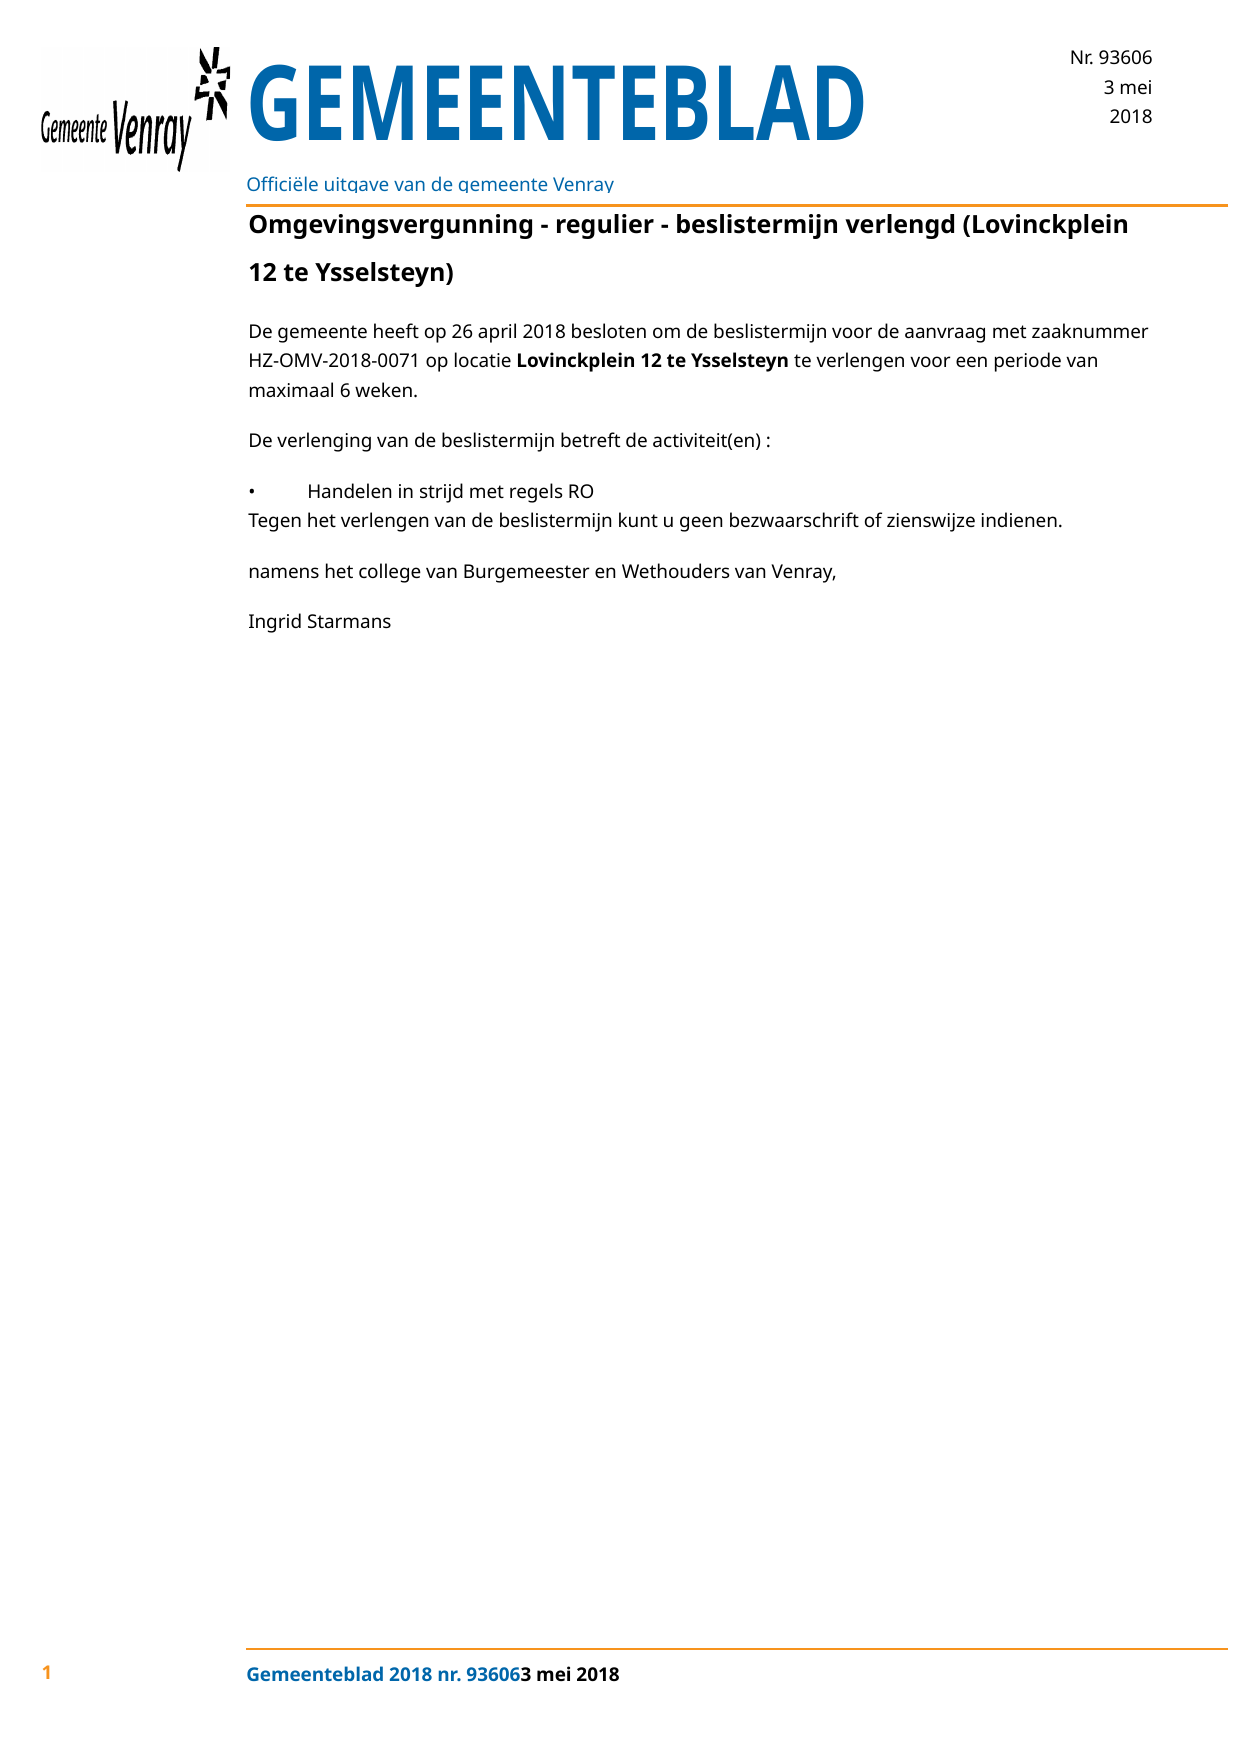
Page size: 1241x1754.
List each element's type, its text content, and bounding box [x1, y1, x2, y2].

text Ingrid Starmans [248, 608, 1152, 634]
list Handelen in strijd met regels RO [248, 478, 1152, 504]
text Tegen het verlengen van de beslistermijn kunt u geen bezwaarschrift of zienswijze indienen. [248, 507, 1152, 533]
text Omgevingsvergunning - regulier - beslistermijn verlengd (Lovinckplein 12 te Ysselsteyn) [248, 207, 1152, 288]
text namens het college van Burgemeester en Wethouders van Venray, [248, 558, 1152, 584]
text De verlenging van de beslistermijn betreft de activiteit(en) : [248, 427, 1152, 453]
picture [41, 47, 231, 172]
text De gemeente heeft op 26 april 2018 besloten om de beslistermijn voor de aanvraag met zaaknummer HZ-OMV-2018-0071 op locatie Lovinckplein 12 te Ysselsteyn te verlengen voor een periode van maximaal 6 weken. [248, 318, 1152, 403]
